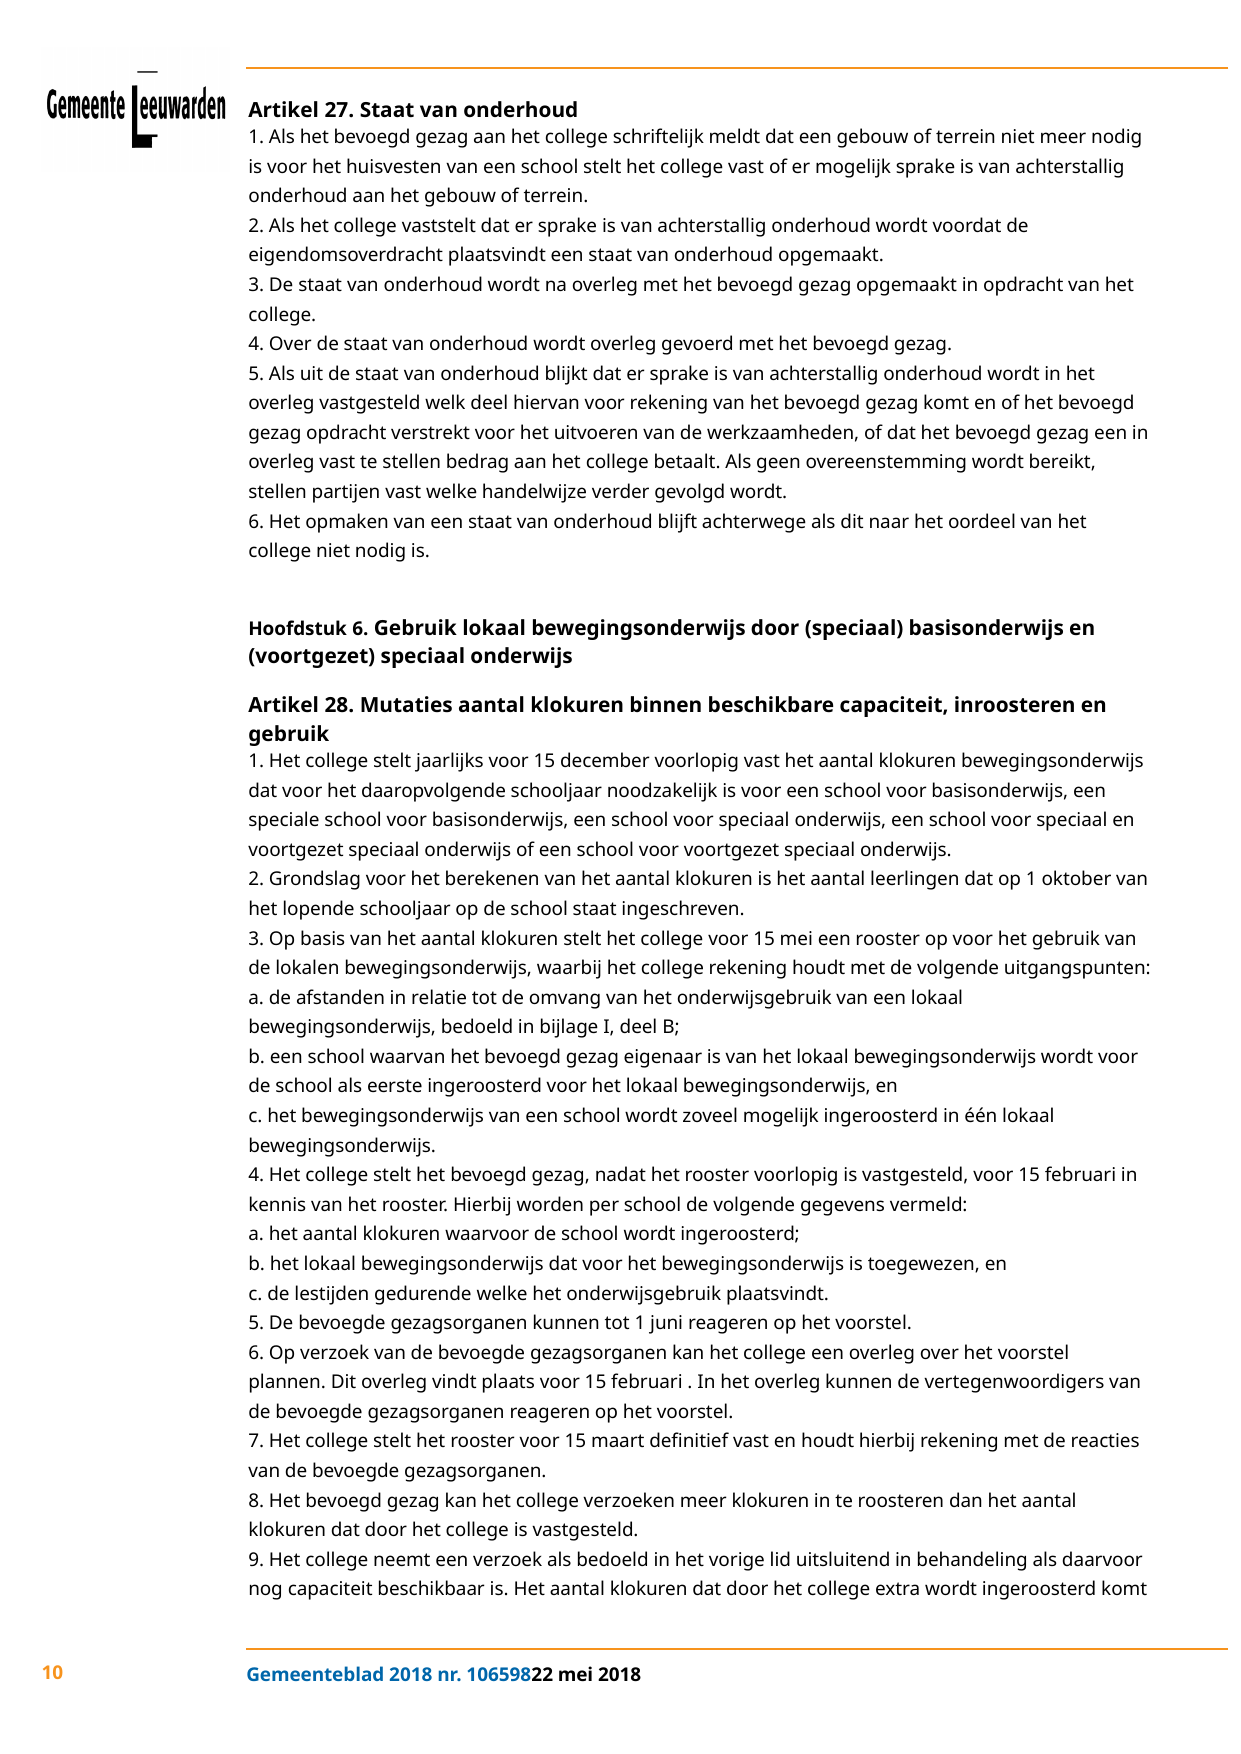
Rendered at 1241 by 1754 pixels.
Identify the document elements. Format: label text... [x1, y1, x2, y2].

text 2. Grondslag voor het berekenen van het aantal klokuren is het aantal leerlingen dat op 1 oktober van het lopende schooljaar op de school staat ingeschreven. [248, 866, 1152, 921]
text 7. Het college stelt het rooster voor 15 maart definitief vast en houdt hierbij rekening met de reacties van de bevoegde gezagsorganen. [248, 1428, 1152, 1483]
text Artikel 28. Mutaties aantal klokuren binnen beschikbare capaciteit, inroosteren en gebruik [248, 690, 1152, 747]
text 1. Als het bevoegd gezag aan het college schriftelijk meldt dat een gebouw of terrein niet meer nodig is voor het huisvesten van een school stelt het college vast of er mogelijk sprake is van achterstallig onderhoud aan het gebouw of terrein. [248, 123, 1152, 208]
text 6. Het opmaken van een staat van onderhoud blijft achterwege als dit naar het oordeel van het college niet nodig is. [248, 508, 1152, 563]
text b. het lokaal bewegingsonderwijs dat voor het bewegingsonderwijs is toegewezen, en [248, 1250, 1152, 1276]
text 1. Het college stelt jaarlijks voor 15 december voorlopig vast het aantal klokuren bewegingsonderwijs dat voor het daaropvolgende schooljaar noodzakelijk is voor een school voor basisonderwijs, een speciale school voor basisonderwijs, een school voor speciaal onderwijs, een school voor speciaal en voortgezet speciaal onderwijs of een school voor voortgezet speciaal onderwijs. [248, 747, 1152, 862]
text b. een school waarvan het bevoegd gezag eigenaar is van het lokaal bewegingsonderwijs wordt voor de school als eerste ingeroosterd voor het lokaal bewegingsonderwijs, en [248, 1043, 1152, 1098]
text 5. Als uit de staat van onderhoud blijkt dat er sprake is van achterstallig onderhoud wordt in het overleg vastgesteld welk deel hiervan voor rekening van het bevoegd gezag komt en of het bevoegd gezag opdracht verstrekt voor het uitvoeren van de werkzaamheden, of dat het bevoegd gezag een in overleg vast te stellen bedrag aan het college betaalt. Als geen overeenstemming wordt bereikt, stellen partijen vast welke handelwijze verder gevolgd wordt. [248, 360, 1152, 504]
text Artikel 27. Staat van onderhoud [248, 95, 1152, 123]
text 5. De bevoegde gezagsorganen kunnen tot 1 juni reageren op het voorstel. [248, 1309, 1152, 1335]
text 3. De staat van onderhoud wordt na overleg met het bevoegd gezag opgemaakt in opdracht van het college. [248, 271, 1152, 326]
text a. het aantal klokuren waarvoor de school wordt ingeroosterd; [248, 1221, 1152, 1246]
text 6. Op verzoek van de bevoegde gezagsorganen kan het college een overleg over het voorstel plannen. Dit overleg vindt plaats voor 15 februari . In het overleg kunnen de vertegenwoordigers van de bevoegde gezagsorganen reageren op het voorstel. [248, 1339, 1152, 1424]
text a. de afstanden in relatie tot de omvang van het onderwijsgebruik van een lokaal bewegingsonderwijs, bedoeld in bijlage I, deel B; [248, 984, 1152, 1039]
picture [41, 47, 231, 172]
text c. het bewegingsonderwijs van een school wordt zoveel mogelijk ingeroosterd in één lokaal bewegingsonderwijs. [248, 1102, 1152, 1157]
text 3. Op basis van het aantal klokuren stelt het college voor 15 mei een rooster op voor het gebruik van de lokalen bewegingsonderwijs, waarbij het college rekening houdt met de volgende uitgangspunten: [248, 925, 1152, 980]
text 2. Als het college vaststelt dat er sprake is van achterstallig onderhoud wordt voordat de eigendomsoverdracht plaatsvindt een staat van onderhoud opgemaakt. [248, 212, 1152, 267]
text Hoofdstuk 6. Gebruik lokaal bewegingsonderwijs door (speciaal) basisonderwijs en (voortgezet) speciaal onderwijs [248, 613, 1152, 669]
text 9. Het college neemt een verzoek als bedoeld in het vorige lid uitsluitend in behandeling als daarvoor nog capaciteit beschikbaar is. Het aantal klokuren dat door het college extra wordt ingeroosterd komt [248, 1546, 1152, 1601]
text 4. Het college stelt het bevoegd gezag, nadat het rooster voorlopig is vastgesteld, voor 15 februari in kennis van het rooster. Hierbij worden per school de volgende gegevens vermeld: [248, 1161, 1152, 1217]
text 8. Het bevoegd gezag kan het college verzoeken meer klokuren in te roosteren dan het aantal klokuren dat door het college is vastgesteld. [248, 1487, 1152, 1542]
text c. de lestijden gedurende welke het onderwijsgebruik plaatsvindt. [248, 1280, 1152, 1305]
text 4. Over de staat van onderhoud wordt overleg gevoerd met het bevoegd gezag. [248, 330, 1152, 356]
